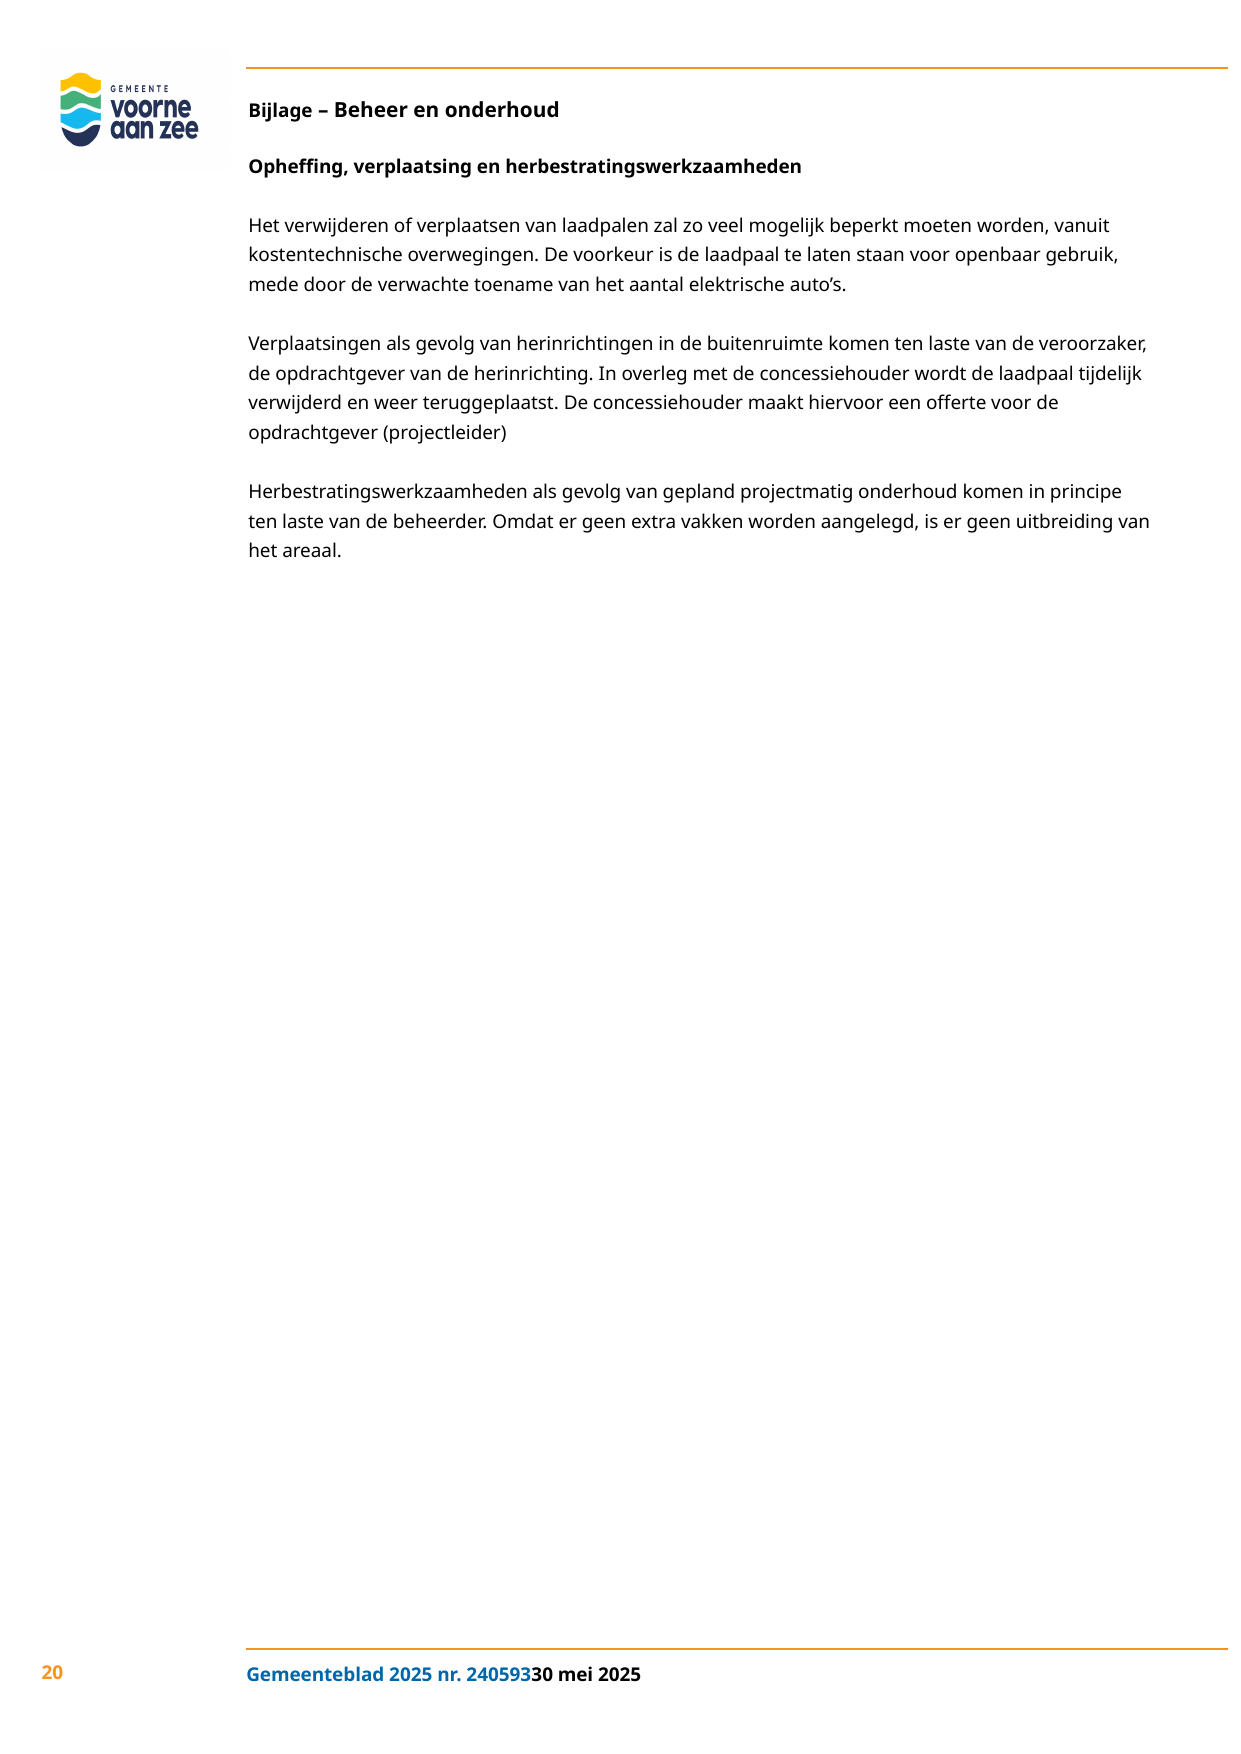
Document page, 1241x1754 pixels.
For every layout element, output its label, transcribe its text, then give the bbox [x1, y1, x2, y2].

picture [41, 47, 231, 172]
text Herbestratingswerkzaamheden als gevolg van gepland projectmatig onderhoud komen in principe ten laste van de beheerder. Omdat er geen extra vakken worden aangelegd, is er geen uitbreiding van het areaal. [248, 478, 1152, 563]
text Bijlage – Beheer en onderhoud [248, 95, 1152, 123]
text Verplaatsingen als gevolg van herinrichtingen in de buitenruimte komen ten laste van de veroorzaker, de opdrachtgever van de herinrichting. In overleg met de concessiehouder wordt de laadpaal tijdelijk verwijderd en weer teruggeplaatst. De concessiehouder maakt hiervoor een offerte voor de opdrachtgever (projectleider) [248, 330, 1152, 445]
text Het verwijderen of verplaatsen van laadpalen zal zo veel mogelijk beperkt moeten worden, vanuit kostentechnische overwegingen. De voorkeur is de laadpaal te laten staan voor openbaar gebruik, mede door de verwachte toename van het aantal elektrische auto’s. [248, 212, 1152, 297]
text Opheffing, verplaatsing en herbestratingswerkzaamheden [248, 153, 1152, 179]
